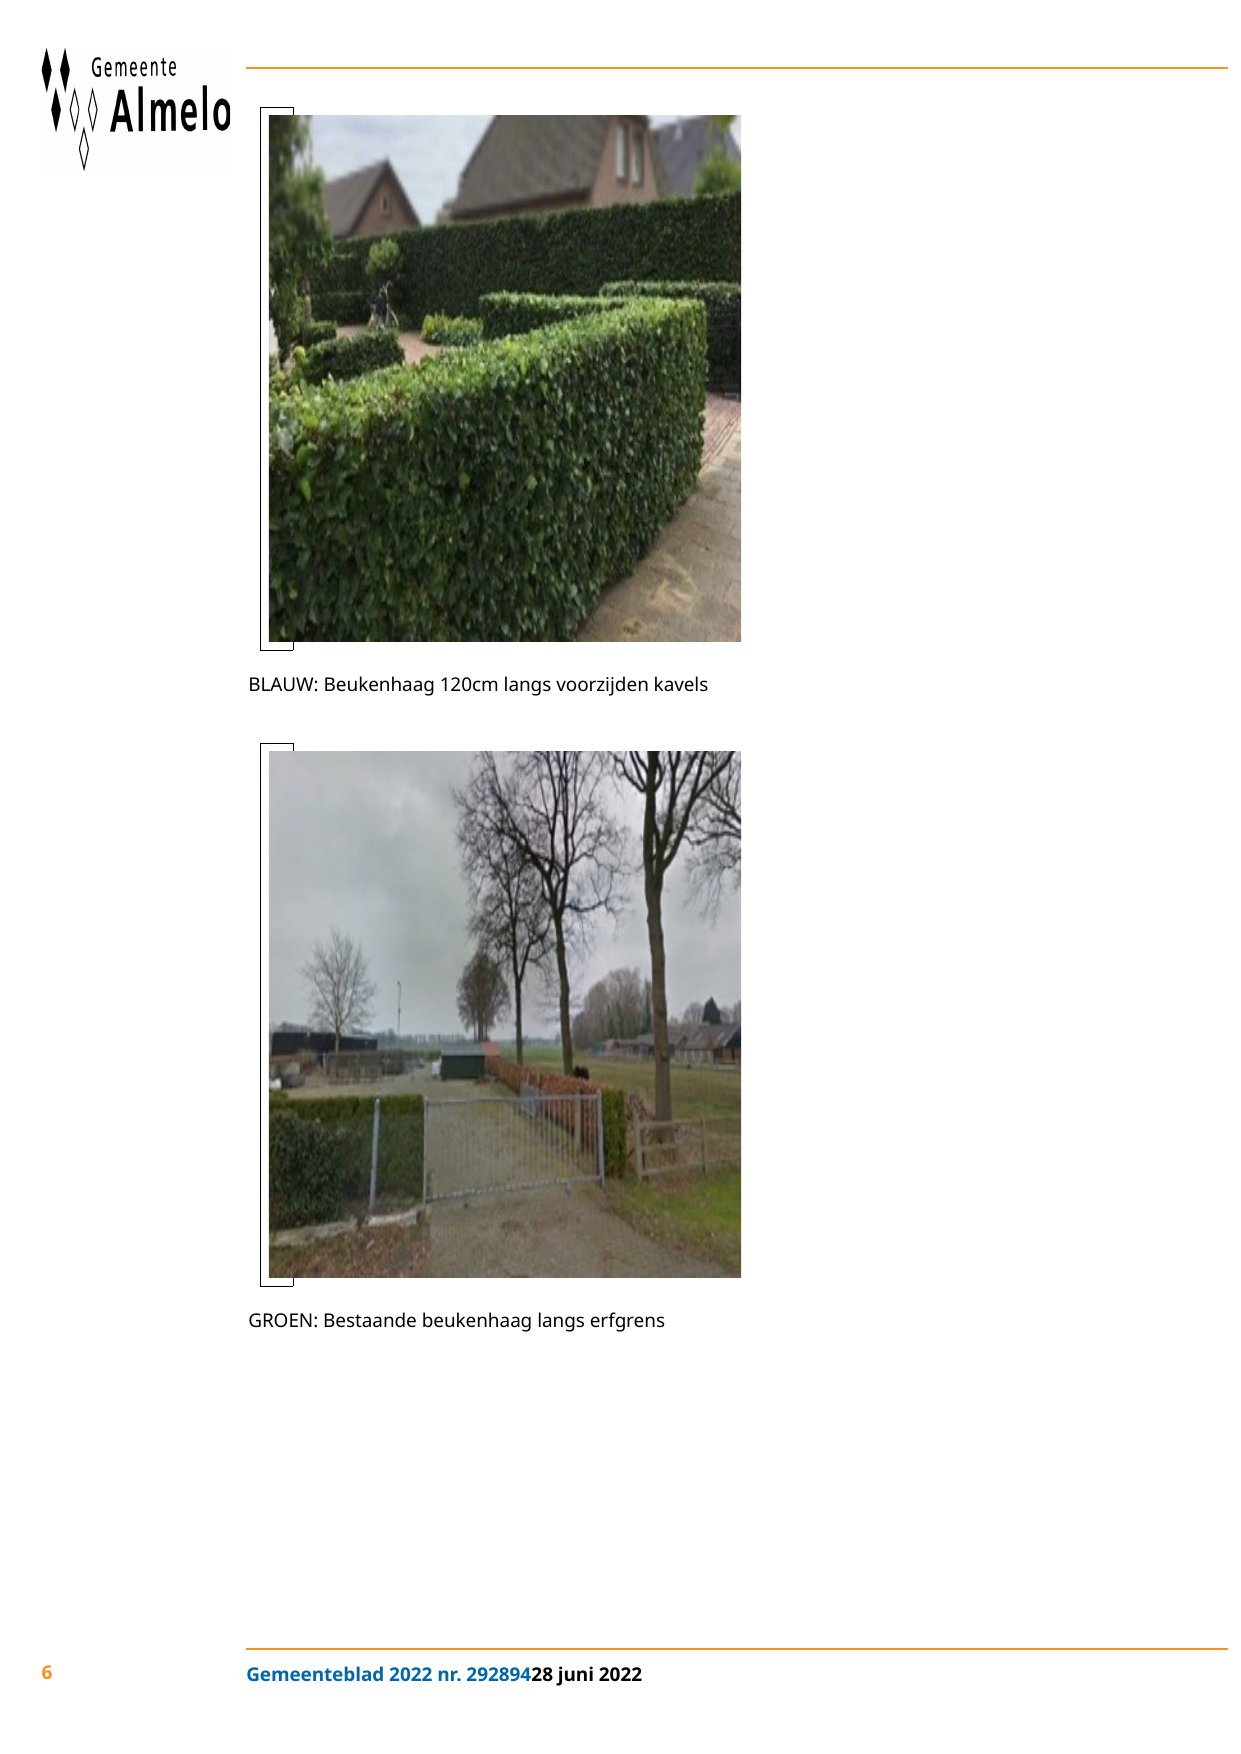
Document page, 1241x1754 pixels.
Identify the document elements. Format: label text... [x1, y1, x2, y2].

picture [41, 47, 231, 172]
picture [268, 115, 742, 642]
text BLAUW: Beukenhaag 120cm langs voorzijden kavels [248, 672, 1152, 697]
picture [268, 751, 742, 1278]
text GROEN: Bestaande beukenhaag langs erfgrens [248, 1307, 1152, 1333]
